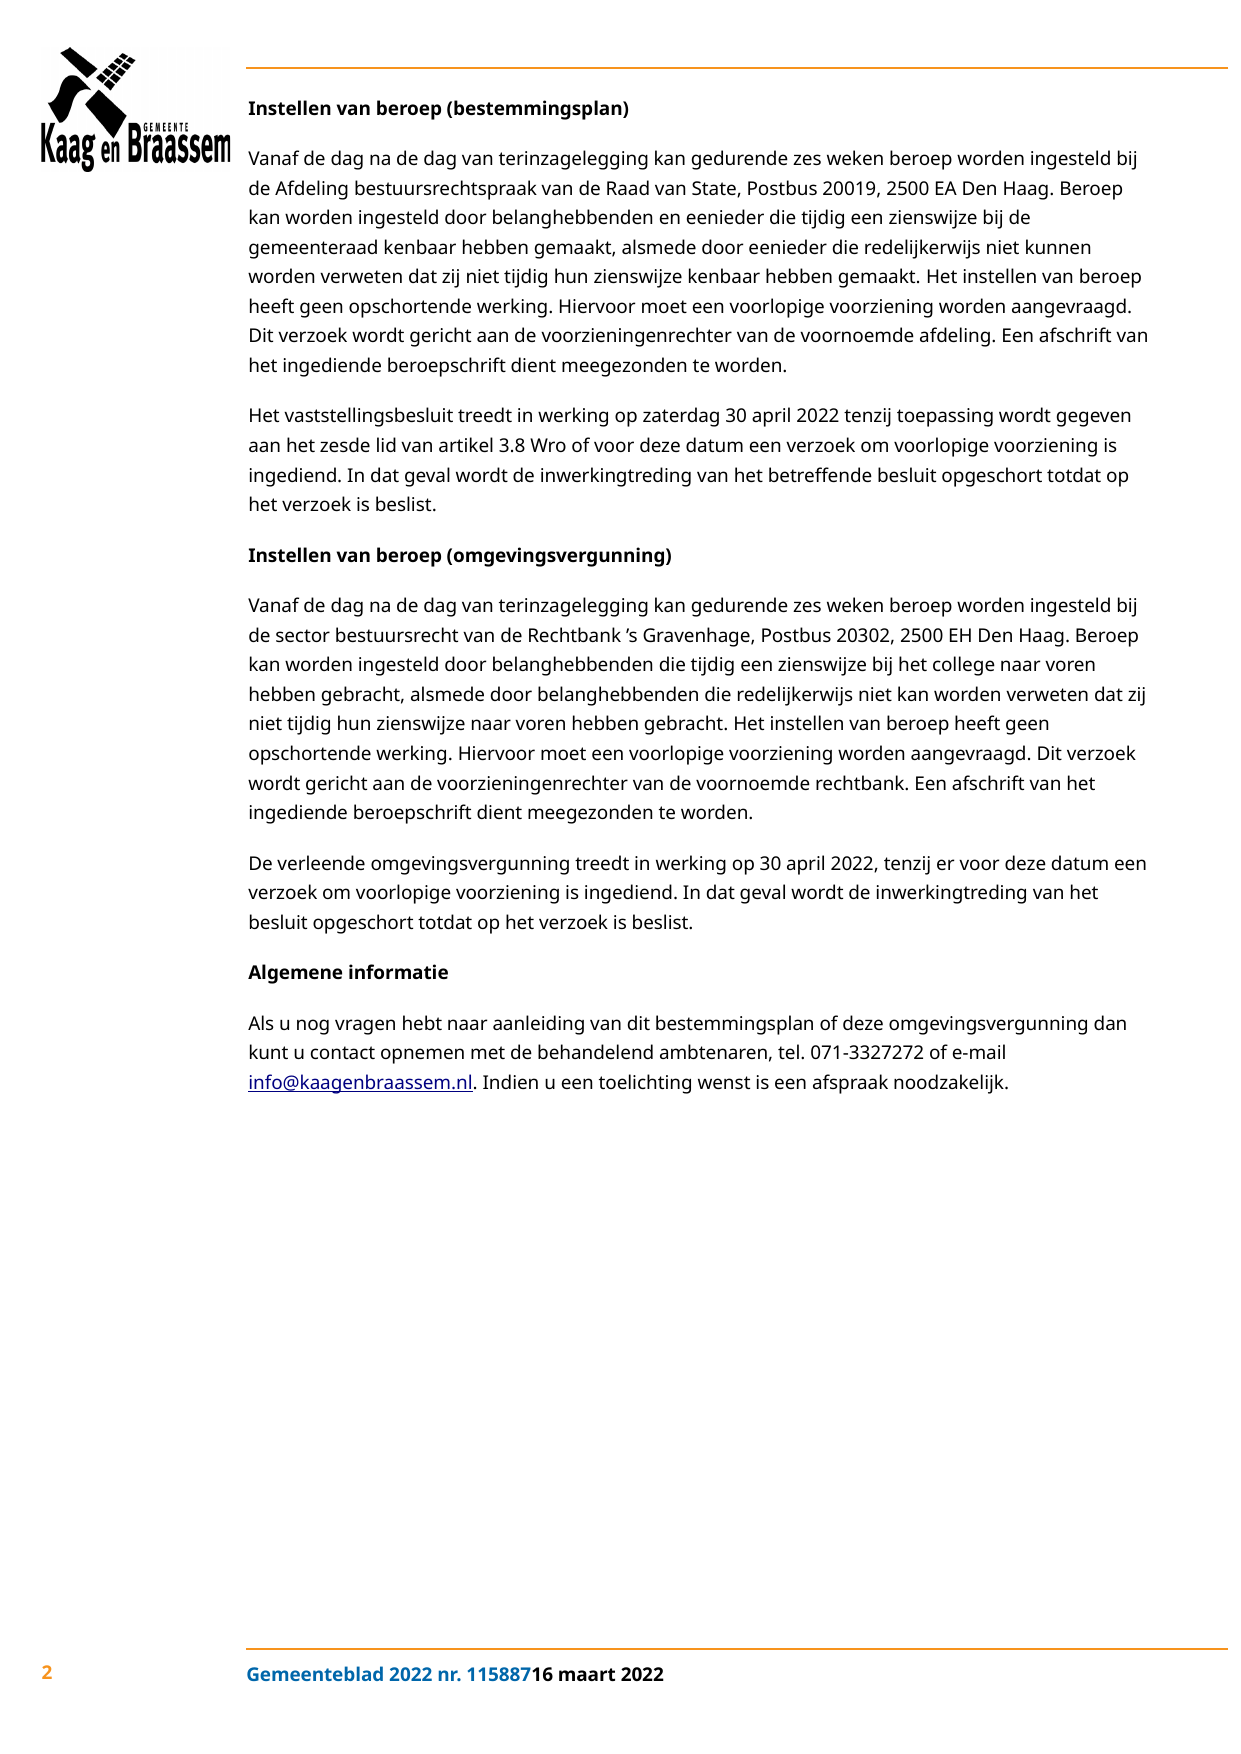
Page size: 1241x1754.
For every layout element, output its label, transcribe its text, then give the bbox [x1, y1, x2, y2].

text Instellen van beroep (omgevingsvergunning) [248, 542, 1152, 568]
text Vanaf de dag na de dag van terinzagelegging kan gedurende zes weken beroep worden ingesteld bij de Afdeling bestuursrechtspraak van de Raad van State, Postbus 20019, 2500 EA Den Haag. Beroep kan worden ingesteld door belanghebbenden en eenieder die tijdig een zienswijze bij de gemeenteraad kenbaar hebben gemaakt, alsmede door eenieder die redelijkerwijs niet kunnen worden verweten dat zij niet tijdig hun zienswijze kenbaar hebben gemaakt. Het instellen van beroep heeft geen opschortende werking. Hiervoor moet een voorlopige voorziening worden aangevraagd. Dit verzoek wordt gericht aan de voorzieningenrechter van de voornoemde afdeling. Een afschrift van het ingediende beroepschrift dient meegezonden te worden. [248, 145, 1152, 378]
text De verleende omgevingsvergunning treedt in werking op 30 april 2022, tenzij er voor deze datum een verzoek om voorlopige voorziening is ingediend. In dat geval wordt de inwerkingtreding van het besluit opgeschort totdat op het verzoek is beslist. [248, 850, 1152, 935]
text Als u nog vragen hebt naar aanleiding van dit bestemmingsplan of deze omgevingsvergunning dan kunt u contact opnemen met de behandelend ambtenaren, tel. 071-3327272 of e-mail info@kaagenbraassem.nl. Indien u een toelichting wenst is een afspraak noodzakelijk. [248, 1010, 1152, 1095]
text Het vaststellingsbesluit treedt in werking op zaterdag 30 april 2022 tenzij toepassing wordt gegeven aan het zesde lid van artikel 3.8 Wro of voor deze datum een verzoek om voorlopige voorziening is ingediend. In dat geval wordt de inwerkingtreding van het betreffende besluit opgeschort totdat op het verzoek is beslist. [248, 403, 1152, 517]
picture [41, 47, 231, 172]
text Algemene informatie [248, 959, 1152, 985]
text Instellen van beroep (bestemmingsplan) [248, 95, 1152, 121]
text Vanaf de dag na de dag van terinzagelegging kan gedurende zes weken beroep worden ingesteld bij de sector bestuursrecht van de Rechtbank ’s Gravenhage, Postbus 20302, 2500 EH Den Haag. Beroep kan worden ingesteld door belanghebbenden die tijdig een zienswijze bij het college naar voren hebben gebracht, alsmede door belanghebbenden die redelijkerwijs niet kan worden verweten dat zij niet tijdig hun zienswijze naar voren hebben gebracht. Het instellen van beroep heeft geen opschortende werking. Hiervoor moet een voorlopige voorziening worden aangevraagd. Dit verzoek wordt gericht aan de voorzieningenrechter van de voornoemde rechtbank. Een afschrift van het ingediende beroepschrift dient meegezonden te worden. [248, 592, 1152, 825]
